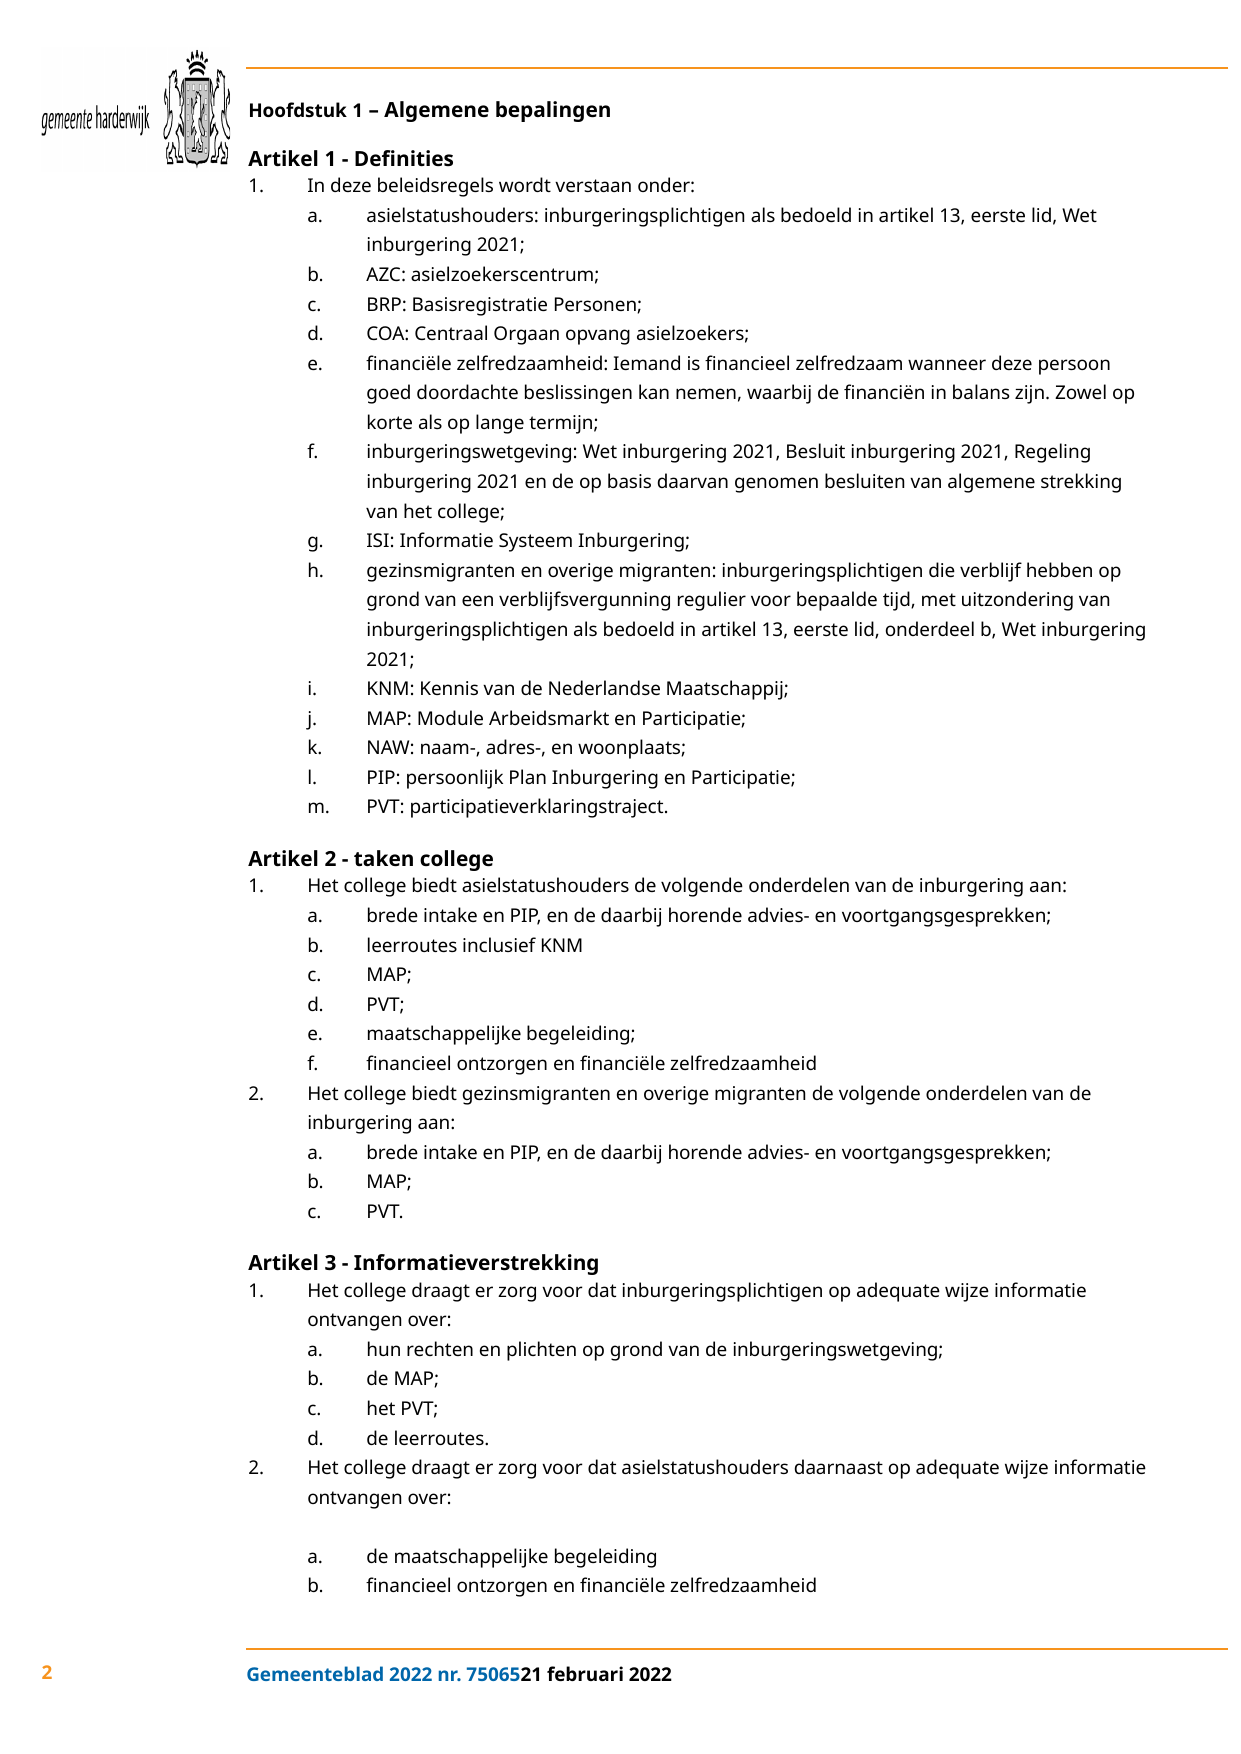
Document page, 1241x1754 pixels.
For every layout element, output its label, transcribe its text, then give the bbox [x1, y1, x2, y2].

list asielstatushouders: inburgeringsplichtigen als bedoeld in artikel 13, eerste lid, Wet inburgering 2021; [307, 202, 1152, 257]
text Hoofdstuk 1 – Algemene bepalingen [248, 95, 1152, 123]
list hun rechten en plichten op grond van de inburgeringswetgeving; [307, 1336, 1152, 1362]
list MAP: Module Arbeidsmarkt en Participatie; [307, 705, 1152, 731]
list Het college biedt asielstatushouders de volgende onderdelen van de inburgering aan: [248, 873, 1152, 898]
text Artikel 2 - taken college [248, 844, 1152, 873]
list financieel ontzorgen en financiële zelfredzaamheid [307, 1050, 1152, 1076]
list COA: Centraal Orgaan opvang asielzoekers; [307, 320, 1152, 346]
text Artikel 3 - Informatieverstrekking [248, 1248, 1152, 1277]
list NAW: naam-, adres-, en woonplaats; [307, 734, 1152, 760]
list Het college draagt er zorg voor dat asielstatushouders daarnaast op adequate wijze informatie ontvangen over: [248, 1454, 1152, 1510]
list brede intake en PIP, en de daarbij horende advies- en voortgangsgesprekken; [307, 902, 1152, 928]
list inburgeringswetgeving: Wet inburgering 2021, Besluit inburgering 2021, Regeling inburgering 2021 en de op basis daarvan genomen besluiten van algemene strekking van het college; [307, 439, 1152, 524]
list de maatschappelijke begeleiding [307, 1543, 1152, 1569]
list PVT: participatieverklaringstraject. [307, 794, 1152, 819]
list AZC: asielzoekerscentrum; [307, 261, 1152, 287]
list BRP: Basisregistratie Personen; [307, 291, 1152, 317]
list financieel ontzorgen en financiële zelfredzaamheid [307, 1573, 1152, 1598]
list financiële zelfredzaamheid: Iemand is financieel zelfredzaam wanneer deze persoon goed doordachte beslissingen kan nemen, waarbij de financiën in balans zijn. Zowel op korte als op lange termijn; [307, 350, 1152, 435]
picture [41, 47, 231, 172]
list PVT. [307, 1198, 1152, 1224]
list In deze beleidsregels wordt verstaan onder: [248, 172, 1152, 198]
list MAP; [307, 961, 1152, 987]
list het PVT; [307, 1395, 1152, 1421]
list brede intake en PIP, en de daarbij horende advies- en voortgangsgesprekken; [307, 1139, 1152, 1164]
list maatschappelijke begeleiding; [307, 1021, 1152, 1046]
list de leerroutes. [307, 1425, 1152, 1451]
list PVT; [307, 991, 1152, 1017]
list MAP; [307, 1168, 1152, 1194]
list ISI: Informatie Systeem Inburgering; [307, 527, 1152, 553]
list KNM: Kennis van de Nederlandse Maatschappij; [307, 675, 1152, 701]
list gezinsmigranten en overige migranten: inburgeringsplichtigen die verblijf hebben op grond van een verblijfsvergunning regulier voor bepaalde tijd, met uitzondering van inburgeringsplichtigen als bedoeld in artikel 13, eerste lid, onderdeel b, Wet inburgering 2021; [307, 557, 1152, 672]
list de MAP; [307, 1366, 1152, 1391]
list PIP: persoonlijk Plan Inburgering en Participatie; [307, 764, 1152, 790]
list Het college draagt er zorg voor dat inburgeringsplichtigen op adequate wijze informatie ontvangen over: [248, 1277, 1152, 1332]
list Het college biedt gezinsmigranten en overige migranten de volgende onderdelen van de inburgering aan: [248, 1080, 1152, 1135]
list leerroutes inclusief KNM [307, 932, 1152, 957]
text Artikel 1 - Definities [248, 144, 1152, 172]
